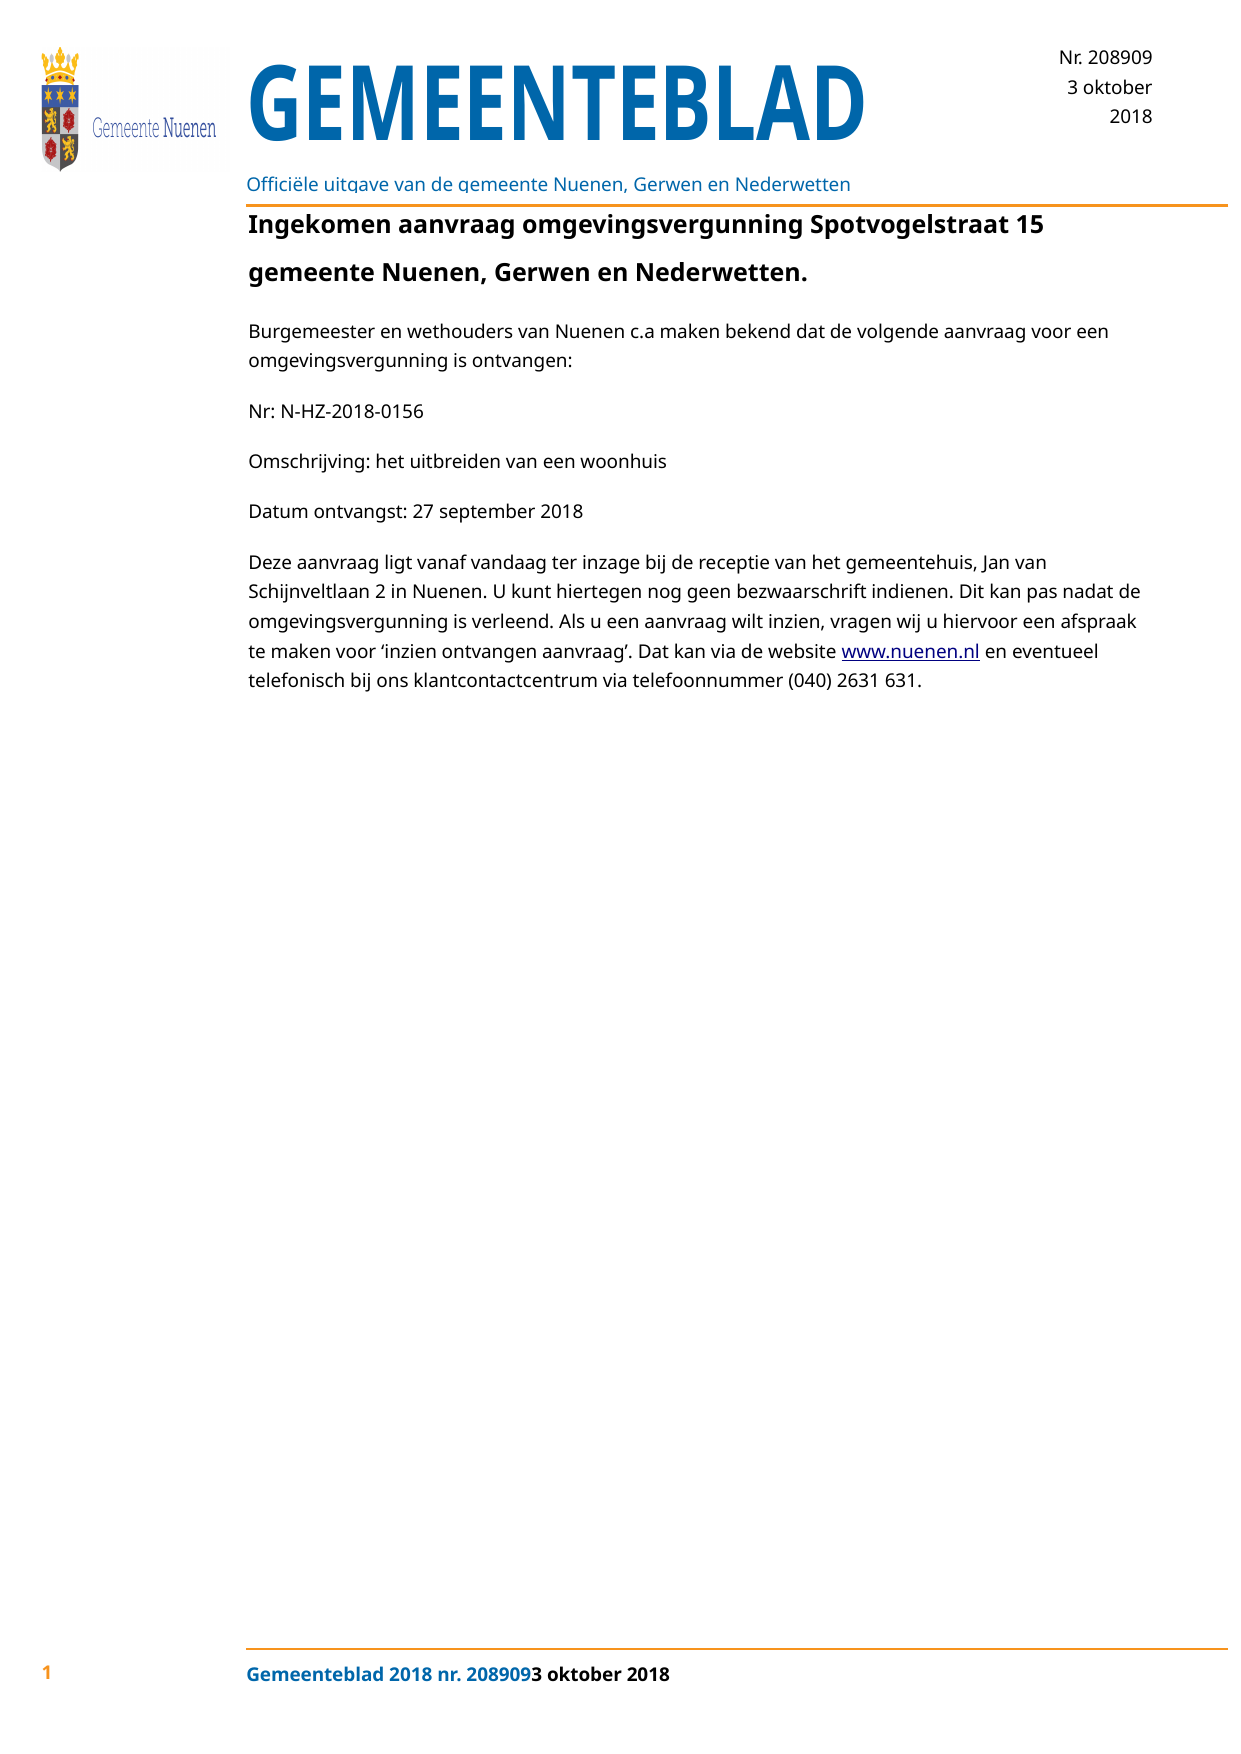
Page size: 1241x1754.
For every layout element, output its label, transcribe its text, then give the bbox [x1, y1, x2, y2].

text Ingekomen aanvraag omgevingsvergunning Spotvogelstraat 15 gemeente Nuenen, Gerwen en Nederwetten. [248, 207, 1152, 288]
picture [41, 47, 231, 172]
text Omschrijving: het uitbreiden van een woonhuis [248, 448, 1152, 474]
text Nr: N-HZ-2018-0156 [248, 398, 1152, 424]
text Deze aanvraag ligt vanaf vandaag ter inzage bij de receptie van het gemeentehuis, Jan van Schijnveltlaan 2 in Nuenen. U kunt hiertegen nog geen bezwaarschrift indienen. Dit kan pas nadat de omgevingsvergunning is verleend. Als u een aanvraag wilt inzien, vragen wij u hiervoor een afspraak te maken voor ‘inzien ontvangen aanvraag’. Dat kan via de website www.nuenen.nl en eventueel telefonisch bij ons klantcontactcentrum via telefoonnummer (040) 2631 631. [248, 549, 1152, 693]
text Datum ontvangst: 27 september 2018 [248, 499, 1152, 524]
text Burgemeester en wethouders van Nuenen c.a maken bekend dat de volgende aanvraag voor een omgevingsvergunning is ontvangen: [248, 318, 1152, 373]
